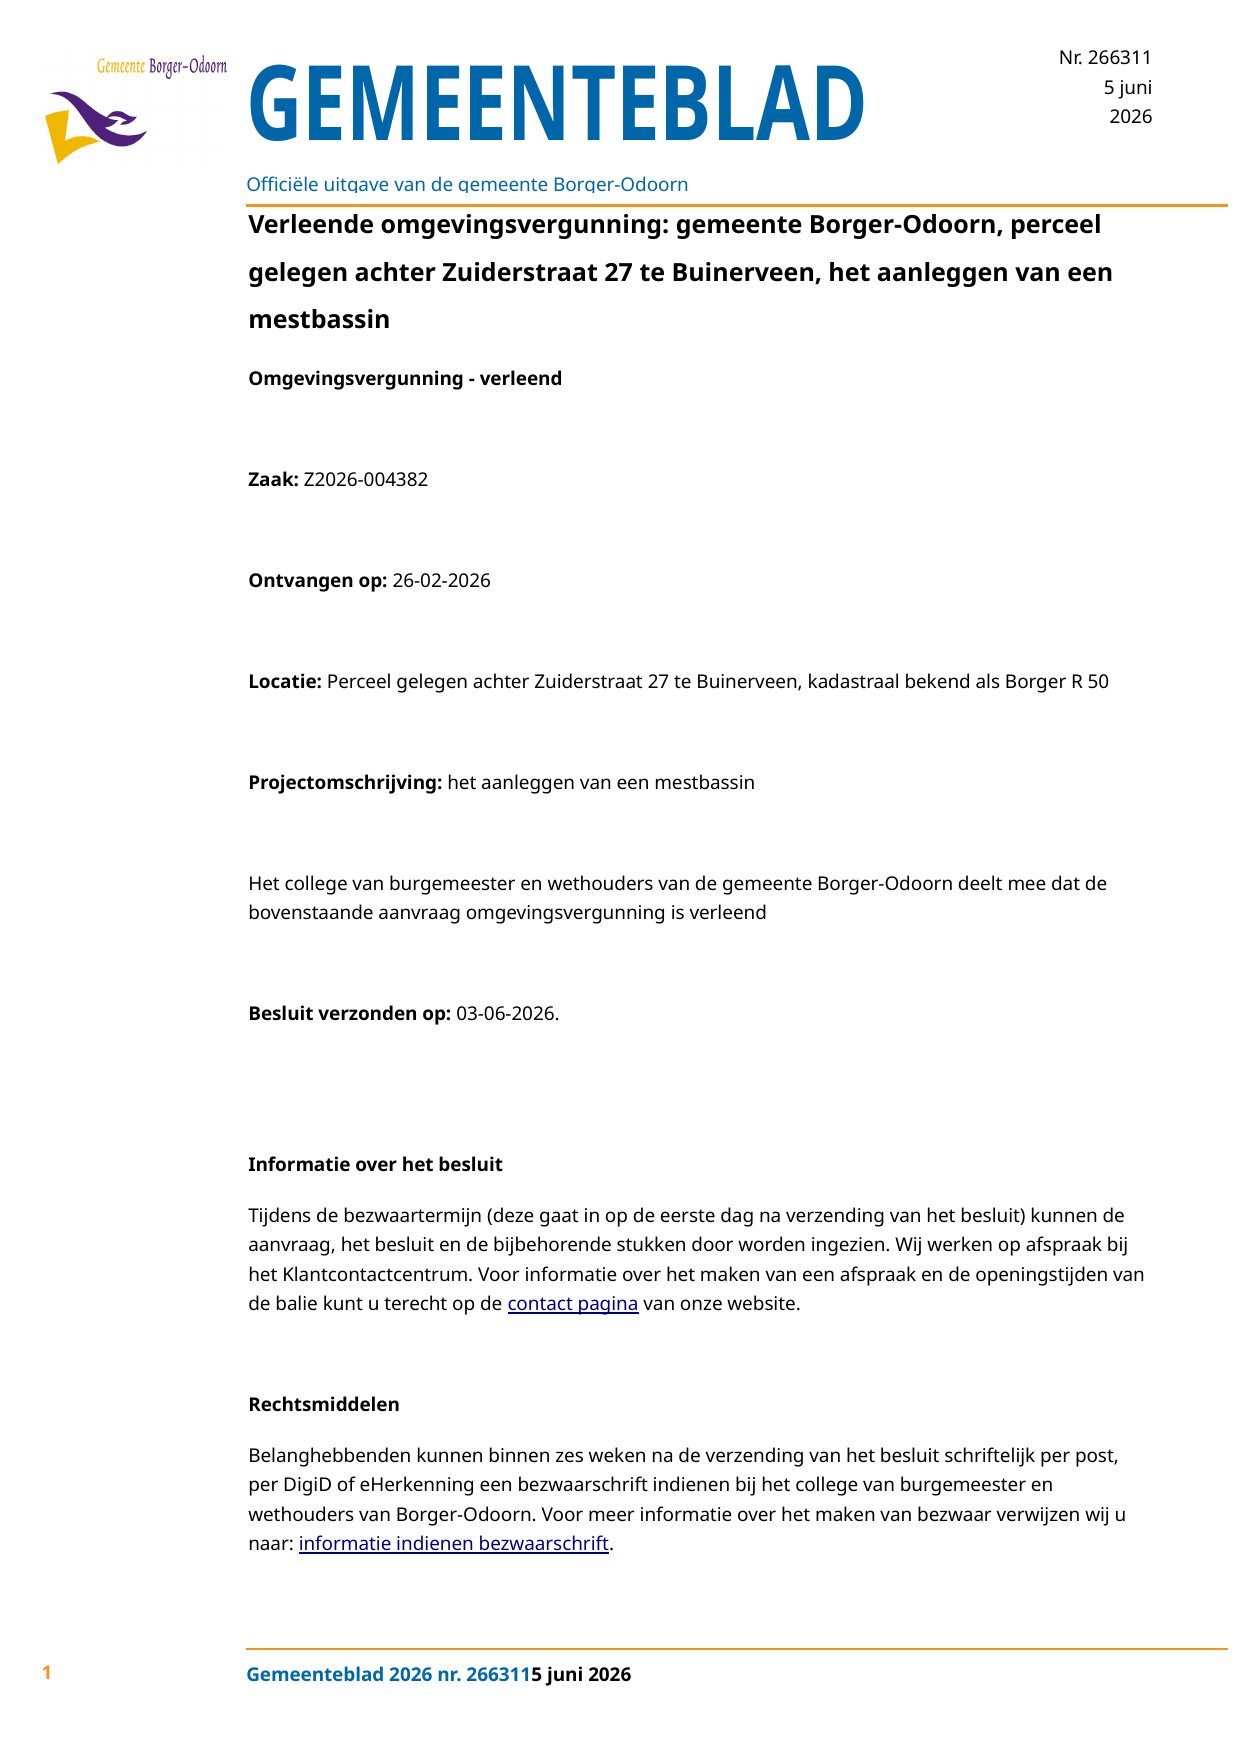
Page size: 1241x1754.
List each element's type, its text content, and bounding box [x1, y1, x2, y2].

text Locatie: Perceel gelegen achter Zuiderstraat 27 te Buinerveen, kadastraal bekend als Borger R 50 [248, 668, 1152, 694]
text Rechtsmiddelen [248, 1391, 1152, 1417]
text Ontvangen op: 26-02-2026 [248, 567, 1152, 593]
text Verleende omgevingsvergunning: gemeente Borger-Odoorn, perceel gelegen achter Zuiderstraat 27 te Buinerveen, het aanleggen van een mestbassin [248, 207, 1152, 336]
text Tijdens de bezwaartermijn (deze gaat in op de eerste dag na verzending van het besluit) kunnen de aanvraag, het besluit en de bijbehorende stukken door worden ingezien. Wij werken op afspraak bij het Klantcontactcentrum. Voor informatie over het maken van een afspraak en de openingstijden van de balie kunt u terecht op de contact pagina van onze website. [248, 1202, 1152, 1316]
text Projectomschrijving: het aanleggen van een mestbassin [248, 769, 1152, 794]
text Belanghebbenden kunnen binnen zes weken na de verzending van het besluit schriftelijk per post, per DigiD of eHerkenning een bezwaarschrift indienen bij het college van burgemeester en wethouders van Borger-Odoorn. Voor meer informatie over het maken van bezwaar verwijzen wij u naar: informatie indienen bezwaarschrift. [248, 1442, 1152, 1556]
text Zaak: Z2026-004382 [248, 466, 1152, 492]
picture [41, 47, 231, 172]
text Besluit verzonden op: 03-06-2026. [248, 1000, 1152, 1026]
text Omgevingsvergunning - verleend [248, 366, 1152, 391]
text Het college van burgemeester en wethouders van de gemeente Borger-Odoorn deelt mee dat de bovenstaande aanvraag omgevingsvergunning is verleend [248, 870, 1152, 925]
text Informatie over het besluit [248, 1151, 1152, 1177]
